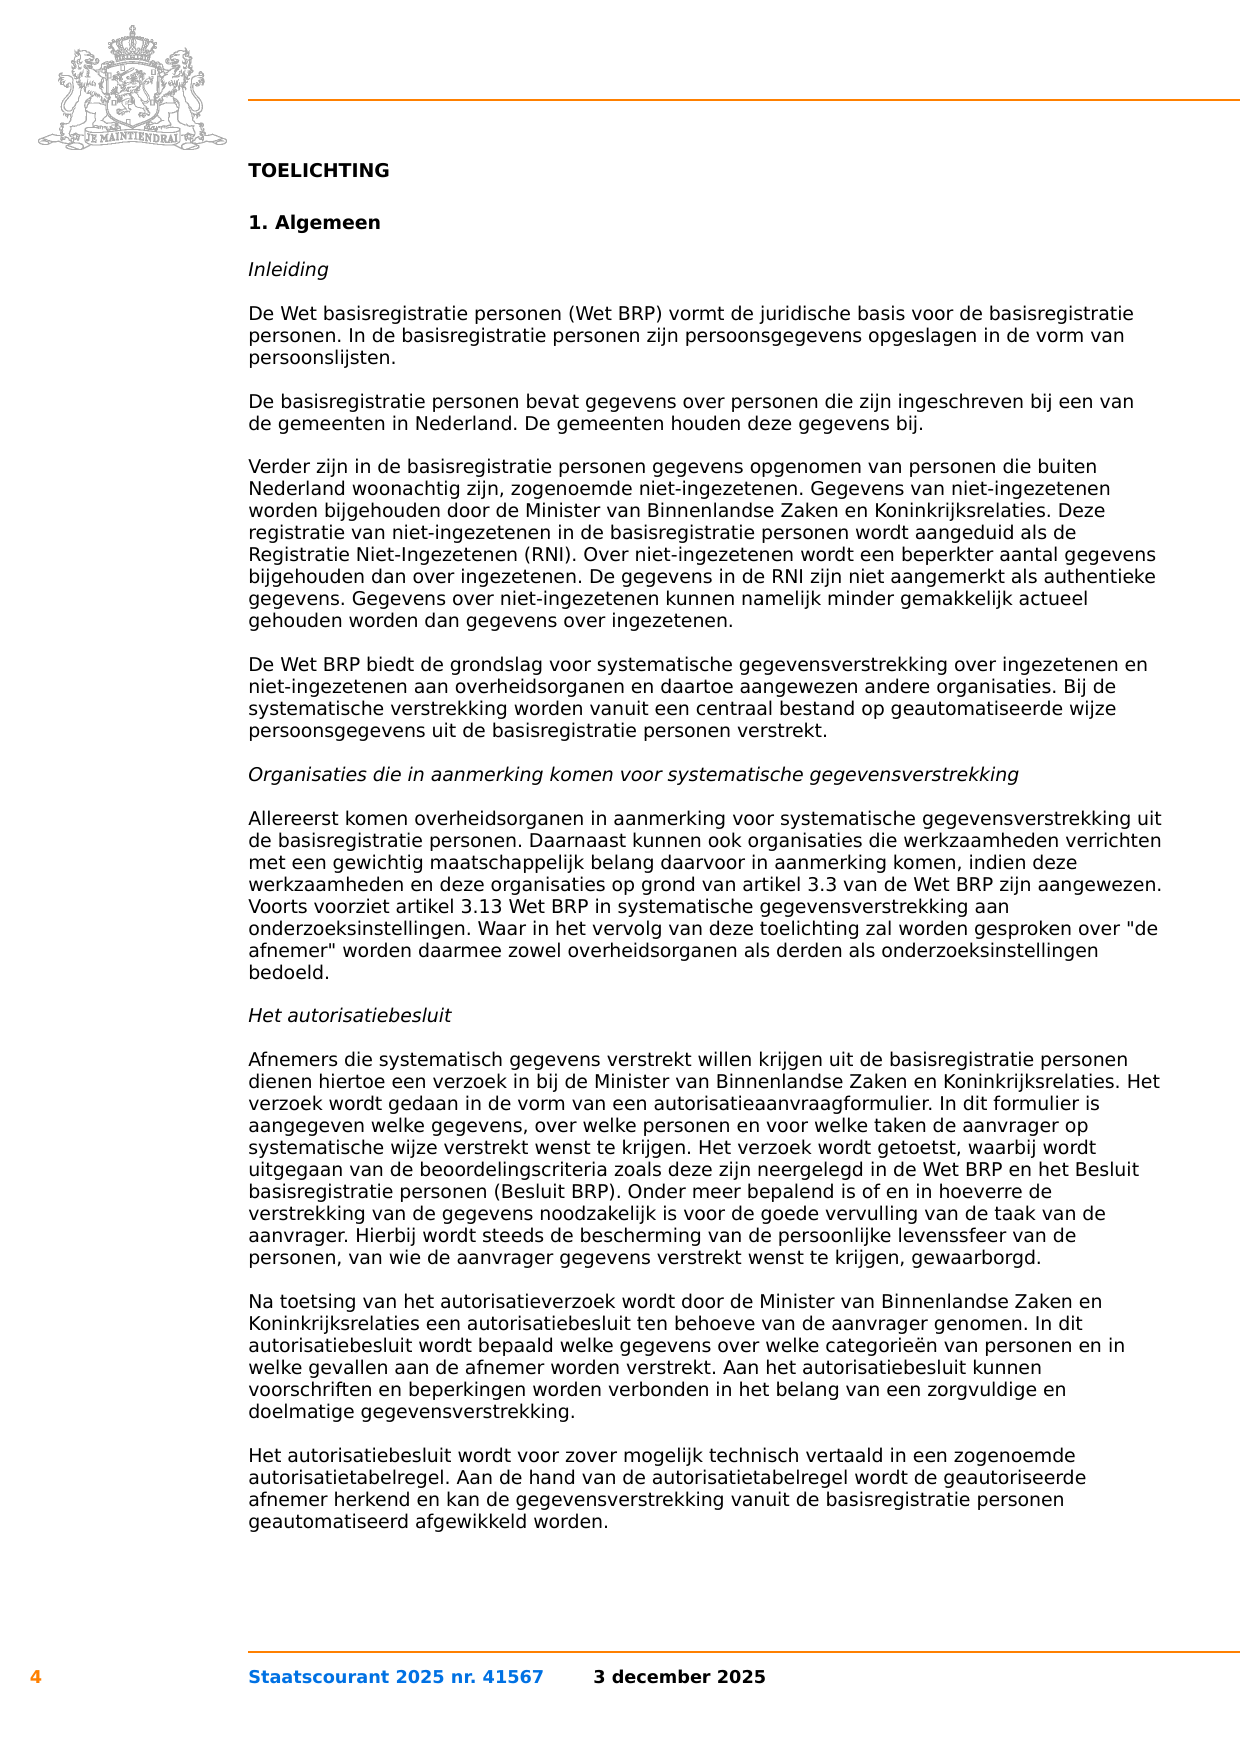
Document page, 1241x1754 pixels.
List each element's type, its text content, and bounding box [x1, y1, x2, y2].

subtitle 1. Algemeen [248, 212, 1163, 234]
text De Wet BRP biedt de grondslag voor systematische gegevensverstrekking over ingezetenen en niet-ingezetenen aan overheidsorganen en daartoe aangewezen andere organisaties. Bij de systematische verstrekking worden vanuit een centraal bestand op geautomatiseerde wijze persoonsgegevens uit de basisregistratie personen verstrekt. [248, 654, 1163, 742]
subtitle Organisaties die in aanmerking komen voor systematische gegevensverstrekking [248, 764, 1163, 786]
text De basisregistratie personen bevat gegevens over personen die zijn ingeschreven bij een van de gemeenten in Nederland. De gemeenten houden deze gegevens bij. [248, 391, 1163, 434]
text De Wet basisregistratie personen (Wet BRP) vormt de juridische basis voor de basisregistratie personen. In de basisregistratie personen zijn persoonsgegevens opgeslagen in de vorm van persoonslijsten. [248, 303, 1163, 369]
text Verder zijn in de basisregistratie personen gegevens opgenomen van personen die buiten Nederland woonachtig zijn, zogenoemde niet-ingezetenen. Gegevens van niet-ingezetenen worden bijgehouden door de Minister van Binnenlandse Zaken en Koninkrijksrelaties. Deze registratie van niet-ingezetenen in de basisregistratie personen wordt aangeduid als de Registratie Niet-Ingezetenen (RNI). Over niet-ingezetenen wordt een beperkter aantal gegevens bijgehouden dan over ingezetenen. De gegevens in de RNI zijn niet aangemerkt als authentieke gegevens. Gegevens over niet-ingezetenen kunnen namelijk minder gemakkelijk actueel gehouden worden dan gegevens over ingezetenen. [248, 456, 1163, 632]
text Na toetsing van het autorisatieverzoek wordt door de Minister van Binnenlandse Zaken en Koninkrijksrelaties een autorisatiebesluit ten behoeve van de aanvrager genomen. In dit autorisatiebesluit wordt bepaald welke gegevens over welke categorieën van personen en in welke gevallen aan de afnemer worden verstrekt. Aan het autorisatiebesluit kunnen voorschriften en beperkingen worden verbonden in het belang van een zorgvuldige en doelmatige gegevensverstrekking. [248, 1291, 1163, 1423]
subtitle Inleiding [248, 259, 1163, 281]
subtitle TOELICHTING [248, 160, 1163, 182]
text Het autorisatiebesluit wordt voor zover mogelijk technisch vertaald in een zogenoemde autorisatietabelregel. Aan de hand van de autorisatietabelregel wordt de geautoriseerde afnemer herkend en kan de gegevensverstrekking vanuit de basisregistratie personen geautomatiseerd afgewikkeld worden. [248, 1445, 1163, 1533]
text Afnemers die systematisch gegevens verstrekt willen krijgen uit de basisregistratie personen dienen hiertoe een verzoek in bij de Minister van Binnenlandse Zaken en Koninkrijksrelaties. Het verzoek wordt gedaan in de vorm van een autorisatieaanvraagformulier. In dit formulier is aangegeven welke gegevens, over welke personen en voor welke taken de aanvrager op systematische wijze verstrekt wenst te krijgen. Het verzoek wordt getoetst, waarbij wordt uitgegaan van de beoordelingscriteria zoals deze zijn neergelegd in de Wet BRP en het Besluit basisregistratie personen (Besluit BRP). Onder meer bepalend is of en in hoeverre de verstrekking van de gegevens noodzakelijk is voor de goede vervulling van de taak van de aanvrager. Hierbij wordt steeds de bescherming van de persoonlijke levenssfeer van de personen, van wie de aanvrager gegevens verstrekt wenst te krijgen, gewaarborgd. [248, 1049, 1163, 1269]
text Allereerst komen overheidsorganen in aanmerking voor systematische gegevensverstrekking uit de basisregistratie personen. Daarnaast kunnen ook organisaties die werkzaamheden verrichten met een gewichtig maatschappelijk belang daarvoor in aanmerking komen, indien deze werkzaamheden en deze organisaties op grond van artikel 3.3 van de Wet BRP zijn aangewezen. Voorts voorziet artikel 3.13 Wet BRP in systematische gegevensverstrekking aan onderzoeksinstellingen. Waar in het vervolg van deze toelichting zal worden gesproken over "de afnemer" worden daarmee zowel overheidsorganen als derden als onderzoeksinstellingen bedoeld. [248, 808, 1163, 983]
subtitle Het autorisatiebesluit [248, 1005, 1163, 1027]
picture [38, 25, 227, 150]
